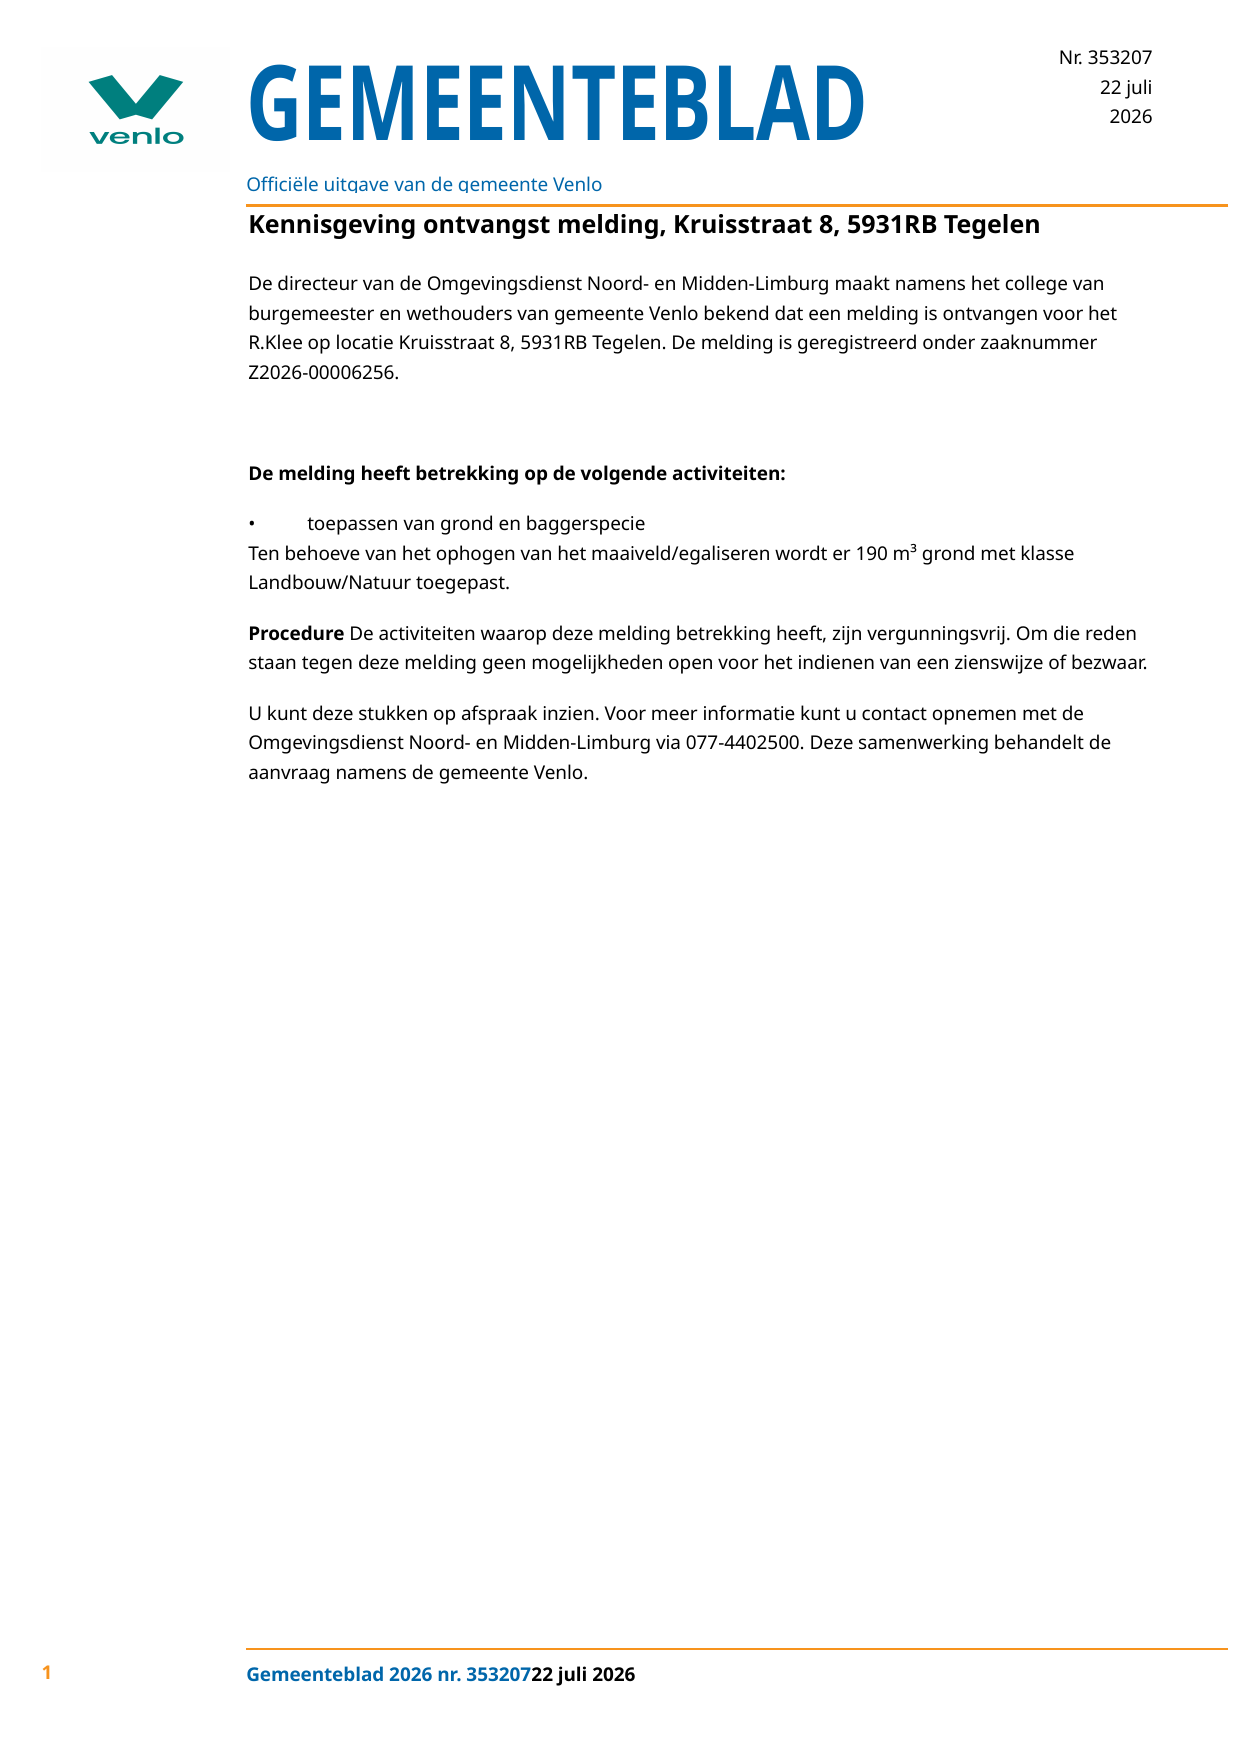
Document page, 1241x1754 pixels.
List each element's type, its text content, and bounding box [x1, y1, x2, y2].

text De melding heeft betrekking op de volgende activiteiten: [248, 460, 1152, 486]
text Procedure De activiteiten waarop deze melding betrekking heeft, zijn vergunningsvrij. Om die reden staan tegen deze melding geen mogelijkheden open voor het indienen van een zienswijze of bezwaar. [248, 620, 1152, 675]
picture [41, 47, 231, 172]
text Ten behoeve van het ophogen van het maaiveld/egaliseren wordt er 190 m³ grond met klasse Landbouw/Natuur toegepast. [248, 540, 1152, 595]
text Kennisgeving ontvangst melding, Kruisstraat 8, 5931RB Tegelen [248, 207, 1152, 241]
text U kunt deze stukken op afspraak inzien. Voor meer informatie kunt u contact opnemen met de Omgevingsdienst Noord- en Midden-Limburg via 077-4402500. Deze samenwerking behandelt de aanvraag namens de gemeente Venlo. [248, 700, 1152, 785]
list toepassen van grond en baggerspecie [248, 510, 1152, 536]
text De directeur van de Omgevingsdienst Noord- en Midden-Limburg maakt namens het college van burgemeester en wethouders van gemeente Venlo bekend dat een melding is ontvangen voor het R.Klee op locatie Kruisstraat 8, 5931RB Tegelen. De melding is geregistreerd onder zaaknummer Z2026-00006256. [248, 270, 1152, 385]
